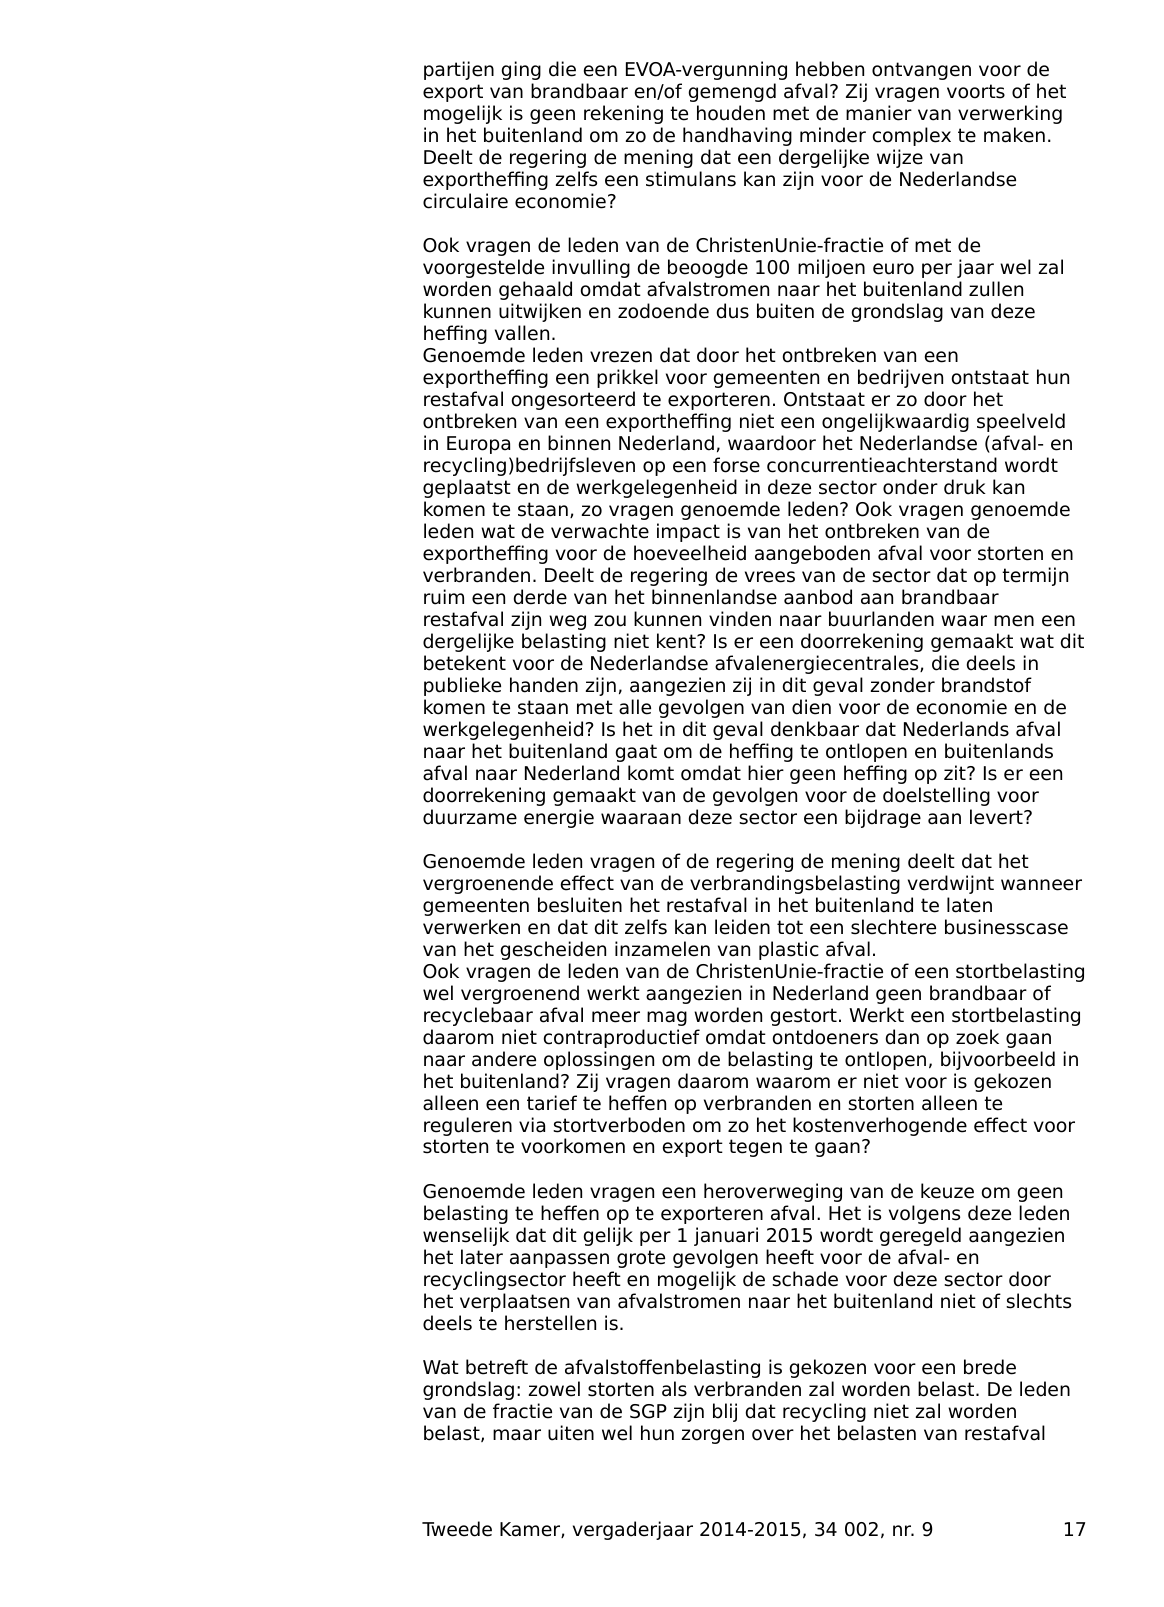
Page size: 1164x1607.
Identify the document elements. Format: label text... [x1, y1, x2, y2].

text partijen ging die een EVOA-vergunning hebben ontvangen voor de export van brandbaar en/of gemengd afval? Zij vragen voorts of het mogelijk is geen rekening te houden met de manier van verwerking in het buitenland om zo de handhaving minder complex te maken. Deelt de regering de mening dat een dergelijke wijze van exportheffing zelfs een stimulans kan zijn voor de Nederlandse circulaire economie? [422, 59, 1087, 213]
text Ook vragen de leden van de ChristenUnie-fractie of een stortbelasting wel vergroenend werkt aangezien in Nederland geen brandbaar of recyclebaar afval meer mag worden gestort. Werkt een stortbelasting daarom niet contraproductief omdat ontdoeners dan op zoek gaan naar andere oplossingen om de belasting te ontlopen, bijvoorbeeld in het buitenland? Zij vragen daarom waarom er niet voor is gekozen alleen een tarief te heffen op verbranden en storten alleen te reguleren via stortverboden om zo het kostenverhogende effect voor storten te voorkomen en export tegen te gaan? [422, 961, 1087, 1158]
text Ook vragen de leden van de ChristenUnie-fractie of met de voorgestelde invulling de beoogde 100 miljoen euro per jaar wel zal worden gehaald omdat afvalstromen naar het buitenland zullen kunnen uitwijken en zodoende dus buiten de grondslag van deze heffing vallen. [422, 235, 1087, 345]
text Wat betreft de afvalstoffenbelasting is gekozen voor een brede grondslag: zowel storten als verbranden zal worden belast. De leden van de fractie van de SGP zijn blij dat recycling niet zal worden belast, maar uiten wel hun zorgen over het belasten van restafval [422, 1357, 1087, 1444]
text Genoemde leden vragen een heroverweging van de keuze om geen belasting te heffen op te exporteren afval. Het is volgens deze leden wenselijk dat dit gelijk per 1 januari 2015 wordt geregeld aangezien het later aanpassen grote gevolgen heeft voor de afval- en recyclingsector heeft en mogelijk de schade voor deze sector door het verplaatsen van afvalstromen naar het buitenland niet of slechts deels te herstellen is. [422, 1181, 1087, 1334]
text Genoemde leden vragen of de regering de mening deelt dat het vergroenende effect van de verbrandingsbelasting verdwijnt wanneer gemeenten besluiten het restafval in het buitenland te laten verwerken en dat dit zelfs kan leiden tot een slechtere businesscase van het gescheiden inzamelen van plastic afval. [422, 851, 1087, 961]
text Genoemde leden vrezen dat door het ontbreken van een exportheffing een prikkel voor gemeenten en bedrijven ontstaat hun restafval ongesorteerd te exporteren. Ontstaat er zo door het ontbreken van een exportheffing niet een ongelijkwaardig speelveld in Europa en binnen Nederland, waardoor het Nederlandse (afval- en recycling)bedrijfsleven op een forse concurrentieachterstand wordt geplaatst en de werkgelegenheid in deze sector onder druk kan komen te staan, zo vragen genoemde leden? Ook vragen genoemde leden wat de verwachte impact is van het ontbreken van de exportheffing voor de hoeveelheid aangeboden afval voor storten en verbranden. Deelt de regering de vrees van de sector dat op termijn ruim een derde van het binnenlandse aanbod aan brandbaar restafval zijn weg zou kunnen vinden naar buurlanden waar men een dergelijke belasting niet kent? Is er een doorrekening gemaakt wat dit betekent voor de Nederlandse afvalenergiecentrales, die deels in publieke handen zijn, aangezien zij in dit geval zonder brandstof komen te staan met alle gevolgen van dien voor de economie en de werkgelegenheid? Is het in dit geval denkbaar dat Nederlands afval naar het buitenland gaat om de heffing te ontlopen en buitenlands afval naar Nederland komt omdat hier geen heffing op zit? Is er een doorrekening gemaakt van de gevolgen voor de doelstelling voor duurzame energie waaraan deze sector een bijdrage aan levert? [422, 345, 1087, 828]
